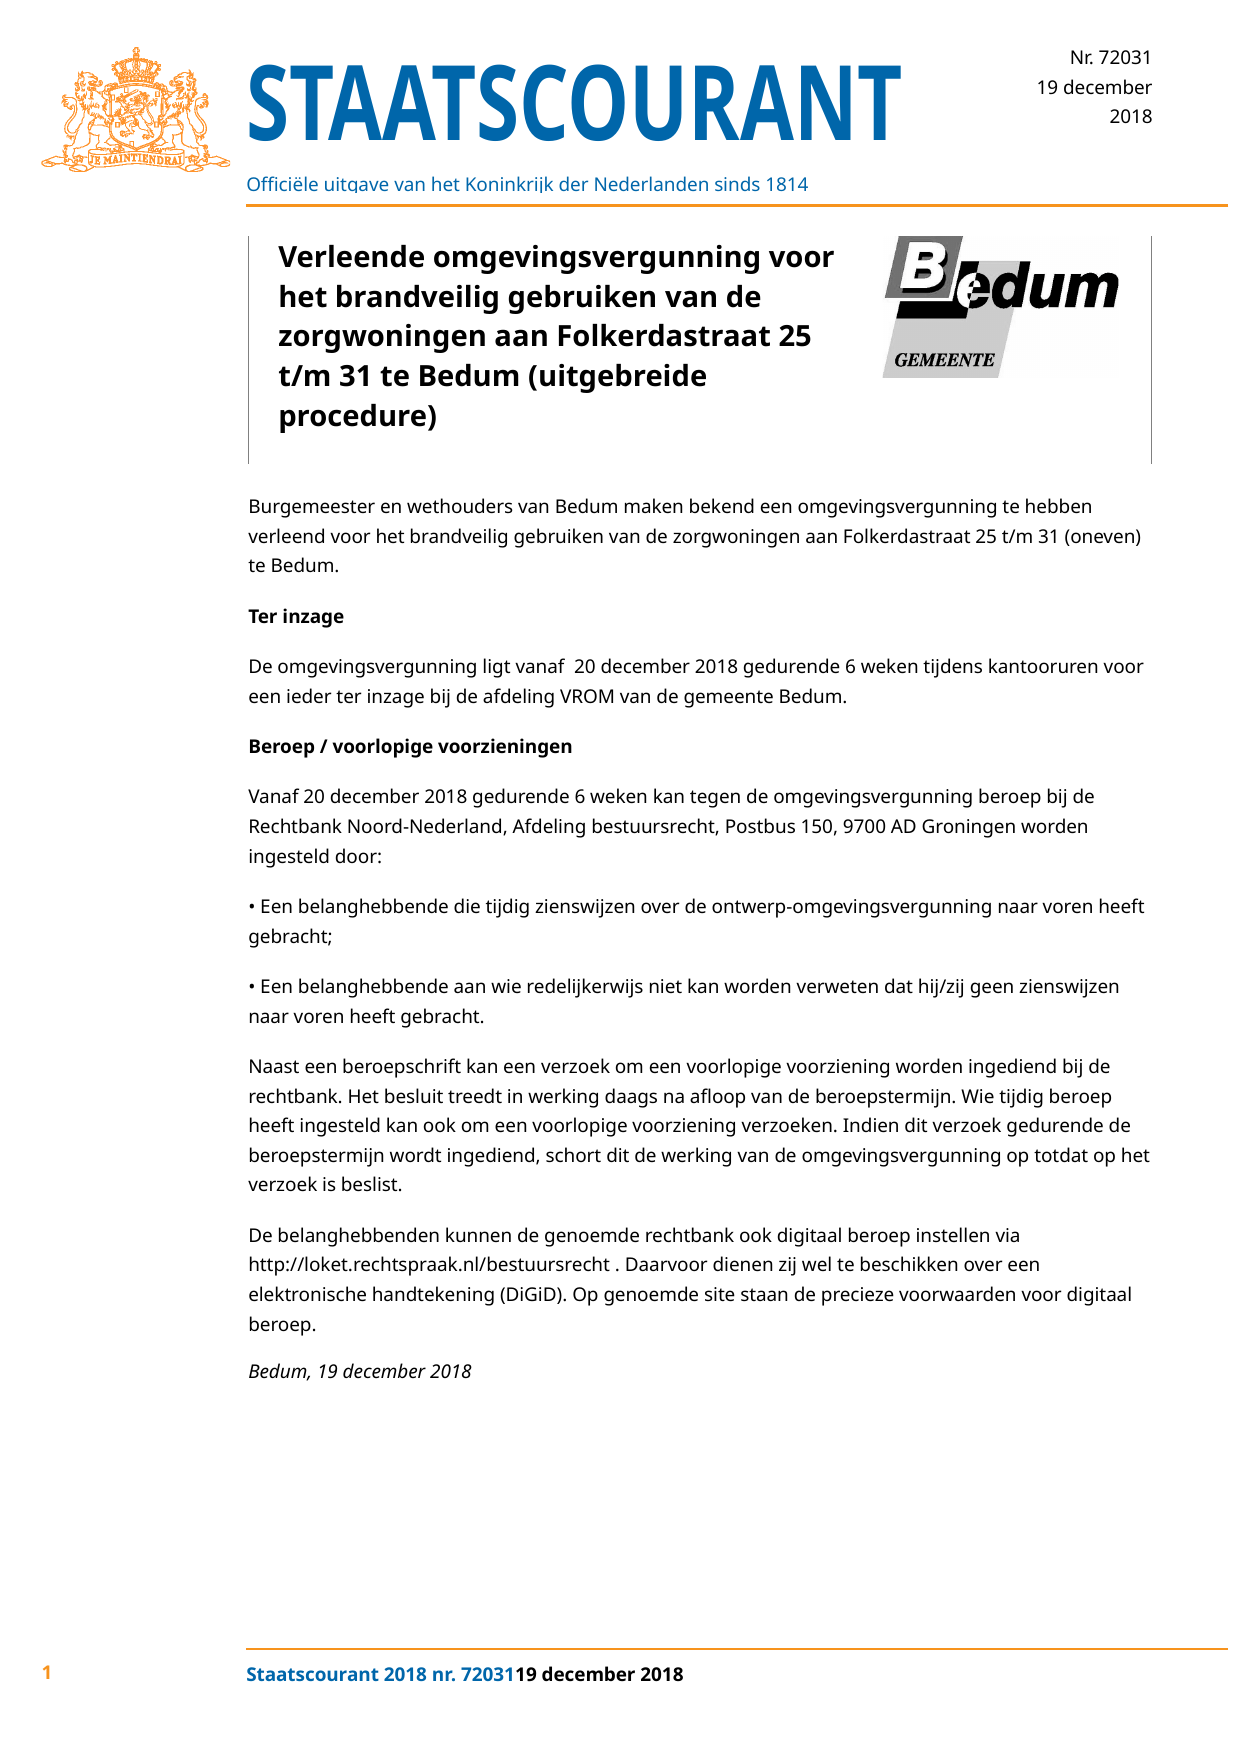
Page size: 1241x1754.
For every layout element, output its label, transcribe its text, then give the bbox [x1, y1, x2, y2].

text • Een belanghebbende aan wie redelijkerwijs niet kan worden verweten dat hij/zij geen zienswijzen naar voren heeft gebracht. [248, 973, 1152, 1029]
text Burgemeester en wethouders van Bedum maken bekend een omgevingsvergunning te hebben verleend voor het brandveilig gebruiken van de zorgwoningen aan Folkerdastraat 25 t/m 31 (oneven) te Bedum. [248, 493, 1152, 578]
text Naast een beroepschrift kan een verzoek om een voorlopige voorziening worden ingediend bij de rechtbank. Het besluit treedt in werking daags na afloop van de beroepstermijn. Wie tijdig beroep heeft ingesteld kan ook om een voorlopige voorziening verzoeken. Indien dit verzoek gedurende de beroepstermijn wordt ingediend, schort dit de werking van de omgevingsvergunning op totdat op het verzoek is beslist. [248, 1053, 1152, 1197]
table_header Verleende omgevingsvergunning voor het brandveilig gebruiken van de zorgwoningen aan Folkerdastraat 25 t/m 31 te Bedum (uitgebreide procedure) [249, 236, 850, 464]
picture [882, 236, 1119, 378]
table_header [850, 236, 1151, 464]
text De omgevingsvergunning ligt vanaf 20 december 2018 gedurende 6 weken tijdens kantooruren voor een ieder ter inzage bij de afdeling VROM van de gemeente Bedum. [248, 653, 1152, 709]
picture [41, 47, 231, 172]
text Bedum, 19 december 2018 [248, 1359, 1152, 1384]
text • Een belanghebbende die tijdig zienswijzen over de ontwerp-omgevingsvergunning naar voren heeft gebracht; [248, 893, 1152, 949]
text De belanghebbenden kunnen de genoemde rechtbank ook digitaal beroep instellen via http://loket.rechtspraak.nl/bestuursrecht . Daarvoor dienen zij wel te beschikken over een elektronische handtekening (DiGiD). Op genoemde site staan de precieze voorwaarden voor digitaal beroep. [248, 1222, 1152, 1337]
text Beroep / voorlopige voorzieningen [248, 733, 1152, 759]
text Ter inzage [248, 603, 1152, 629]
text Vanaf 20 december 2018 gedurende 6 weken kan tegen de omgevingsvergunning beroep bij de Rechtbank Noord-Nederland, Afdeling bestuursrecht, Postbus 150, 9700 AD Groningen worden ingesteld door: [248, 784, 1152, 869]
